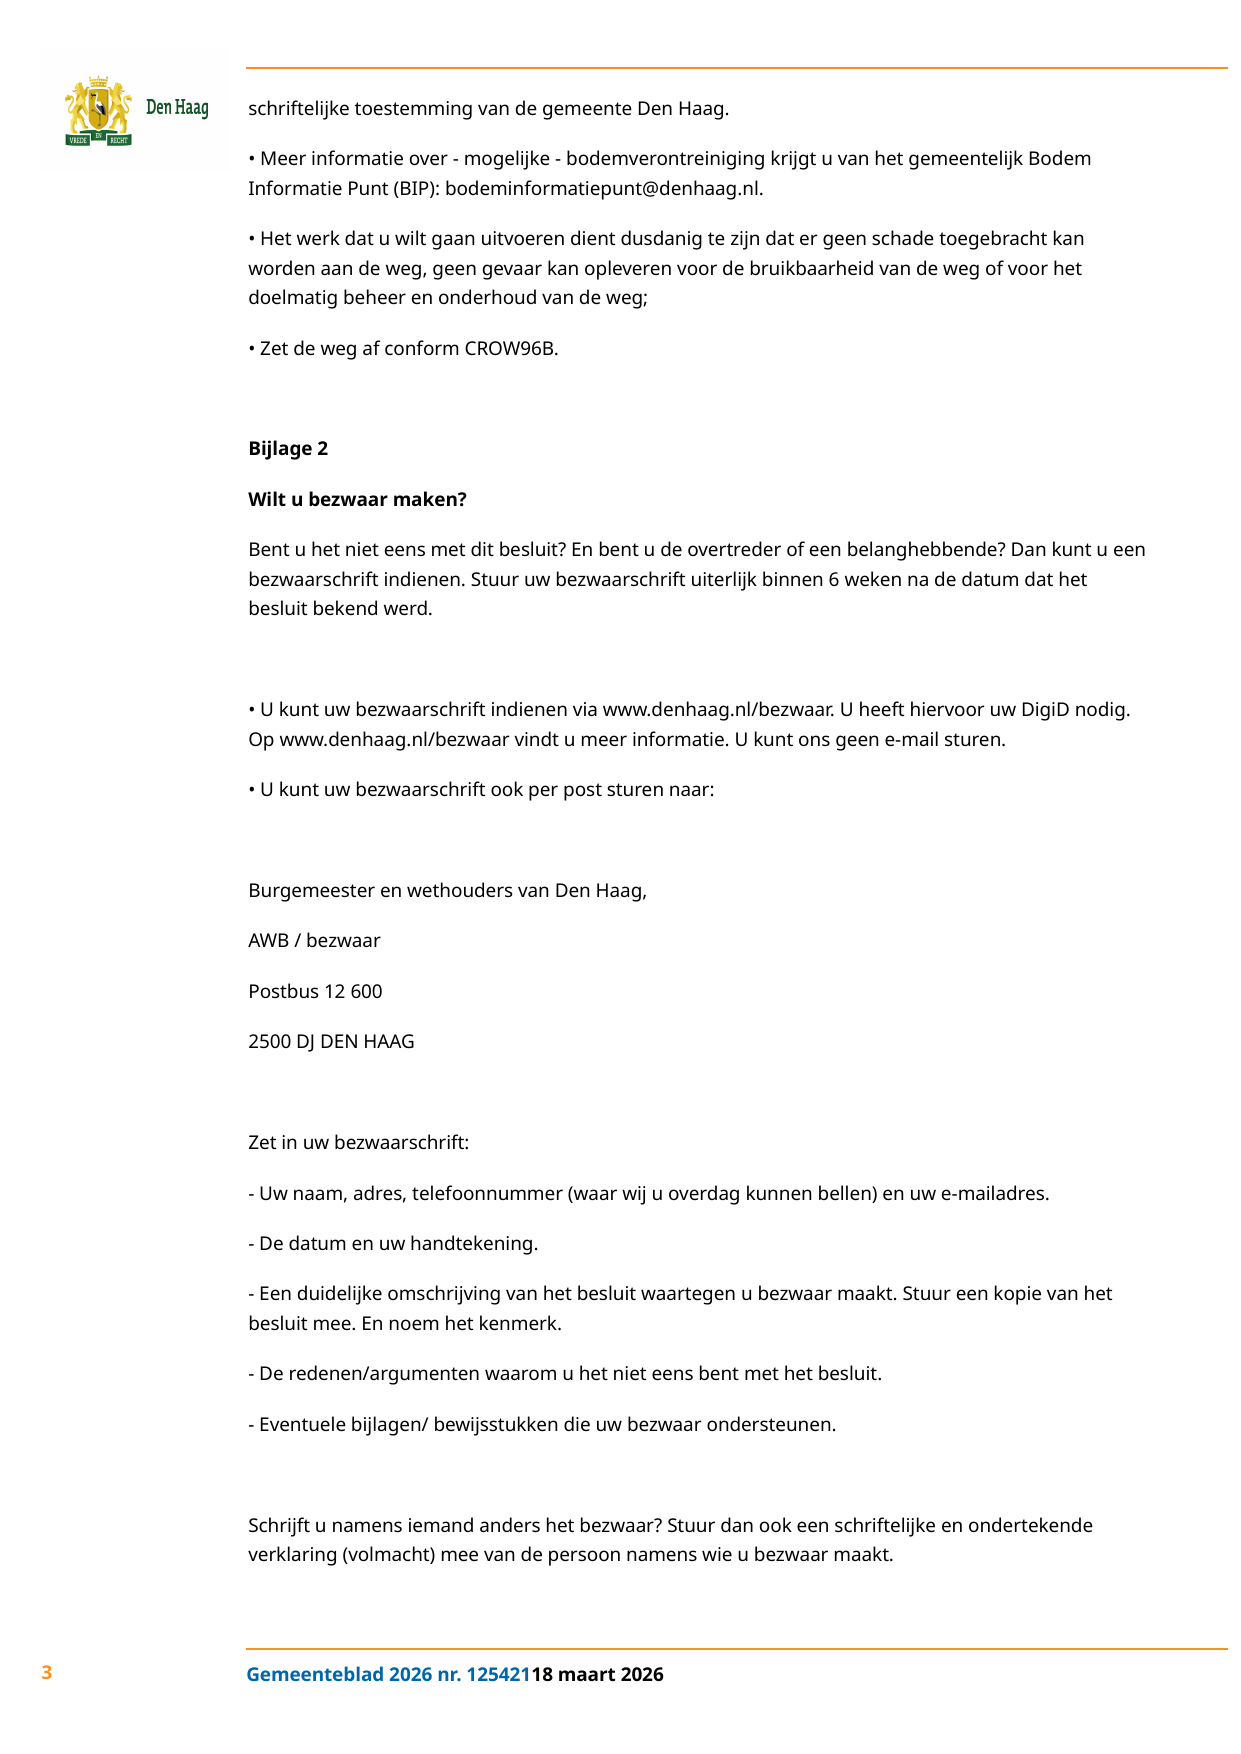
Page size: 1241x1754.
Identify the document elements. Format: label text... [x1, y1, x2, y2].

text • Het werk dat u wilt gaan uitvoeren dient dusdanig te zijn dat er geen schade toegebracht kan worden aan de weg, geen gevaar kan opleveren voor de bruikbaarheid van de weg of voor het doelmatig beheer en onderhoud van de weg; [248, 225, 1152, 310]
text • Meer informatie over - mogelijke - bodemverontreiniging krijgt u van het gemeentelijk Bodem Informatie Punt (BIP): bodeminformatiepunt@denhaag.nl. [248, 145, 1152, 201]
text AWB / bezwaar [248, 928, 1152, 953]
text Wilt u bezwaar maken? [248, 486, 1152, 512]
text • U kunt uw bezwaarschrift ook per post sturen naar: [248, 776, 1152, 802]
text • Zet de weg af conform CROW96B. [248, 335, 1152, 361]
text Bijlage 2 [248, 436, 1152, 461]
text 2500 DJ DEN HAAG [248, 1028, 1152, 1054]
text Schrijft u namens iemand anders het bezwaar? Stuur dan ook een schriftelijke en ondertekende verklaring (volmacht) mee van de persoon namens wie u bezwaar maakt. [248, 1512, 1152, 1567]
text • U kunt uw bezwaarschrift indienen via www.denhaag.nl/bezwaar. U heeft hiervoor uw DigiD nodig. Op www.denhaag.nl/bezwaar vindt u meer informatie. U kunt ons geen e-mail sturen. [248, 696, 1152, 752]
text - Uw naam, adres, telefoonnummer (waar wij u overdag kunnen bellen) en uw e-mailadres. [248, 1180, 1152, 1206]
text schriftelijke toestemming van de gemeente Den Haag. [248, 95, 1152, 121]
text Bent u het niet eens met dit besluit? En bent u de overtreder of een belanghebbende? Dan kunt u een bezwaarschrift indienen. Stuur uw bezwaarschrift uiterlijk binnen 6 weken na de datum dat het besluit bekend werd. [248, 536, 1152, 621]
text Burgemeester en wethouders van Den Haag, [248, 877, 1152, 903]
text Zet in uw bezwaarschrift: [248, 1129, 1152, 1155]
text - De redenen/argumenten waarom u het niet eens bent met het besluit. [248, 1361, 1152, 1386]
text - De datum en uw handtekening. [248, 1230, 1152, 1256]
text - Eventuele bijlagen/ bewijsstukken die uw bezwaar ondersteunen. [248, 1411, 1152, 1437]
text - Een duidelijke omschrijving van het besluit waartegen u bezwaar maakt. Stuur een kopie van het besluit mee. En noem het kenmerk. [248, 1281, 1152, 1336]
text Postbus 12 600 [248, 978, 1152, 1004]
picture [41, 47, 231, 172]
